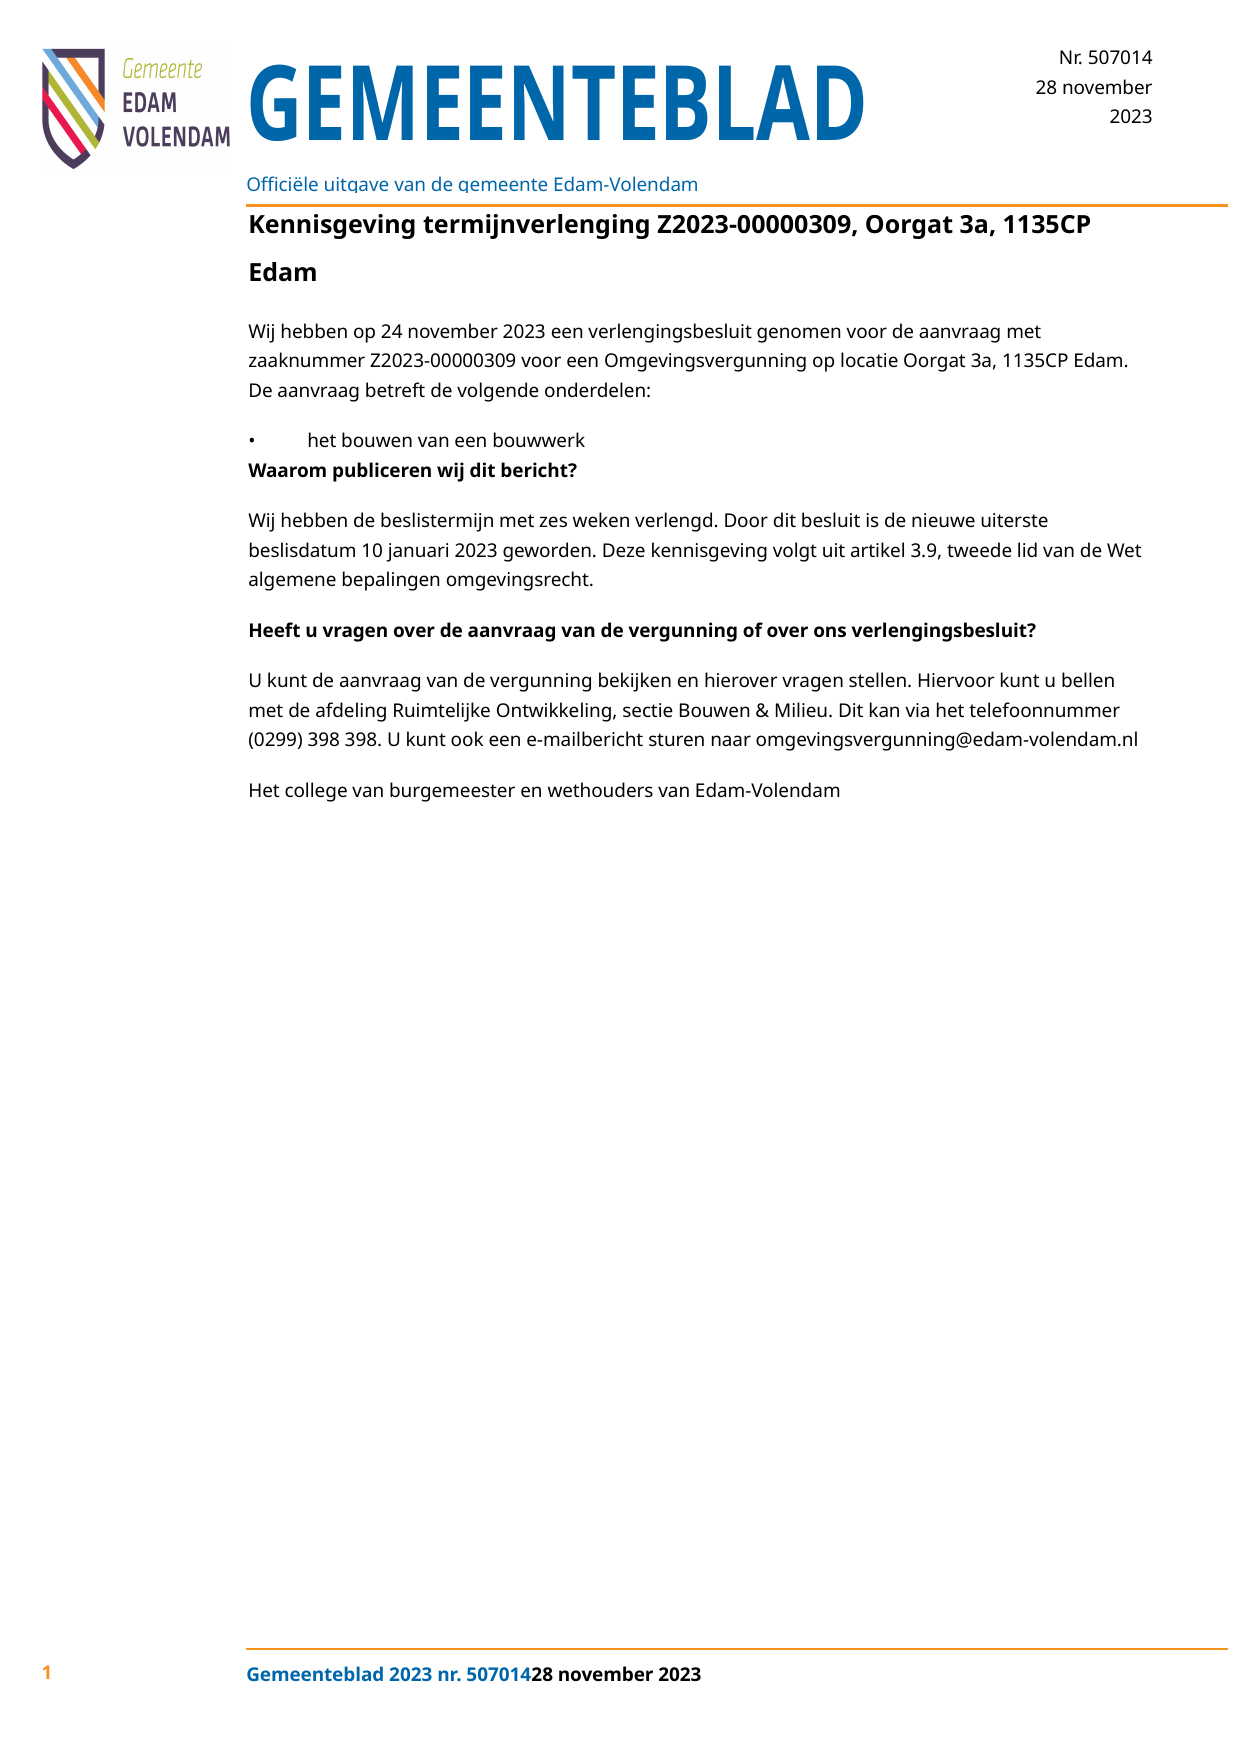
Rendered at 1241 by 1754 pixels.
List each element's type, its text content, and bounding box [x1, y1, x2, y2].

text Wij hebben op 24 november 2023 een verlengingsbesluit genomen voor de aanvraag met zaaknummer Z2023-00000309 voor een Omgevingsvergunning op locatie Oorgat 3a, 1135CP Edam. De aanvraag betreft de volgende onderdelen: [248, 318, 1152, 403]
text Waarom publiceren wij dit bericht? [248, 457, 1152, 483]
picture [41, 47, 231, 172]
text Heeft u vragen over de aanvraag van de vergunning of over ons verlengingsbesluit? [248, 617, 1152, 643]
text Kennisgeving termijnverlenging Z2023-00000309, Oorgat 3a, 1135CP Edam [248, 207, 1152, 288]
text Het college van burgemeester en wethouders van Edam-Volendam [248, 777, 1152, 803]
list het bouwen van een bouwwerk [248, 427, 1152, 453]
text Wij hebben de beslistermijn met zes weken verlengd. Door dit besluit is de nieuwe uiterste beslisdatum 10 januari 2023 geworden. Deze kennisgeving volgt uit artikel 3.9, tweede lid van de Wet algemene bepalingen omgevingsrecht. [248, 507, 1152, 592]
text U kunt de aanvraag van de vergunning bekijken en hierover vragen stellen. Hiervoor kunt u bellen met de afdeling Ruimtelijke Ontwikkeling, sectie Bouwen & Milieu. Dit kan via het telefoonnummer (0299) 398 398. U kunt ook een e-mailbericht sturen naar omgevingsvergunning@edam-volendam.nl [248, 667, 1152, 752]
